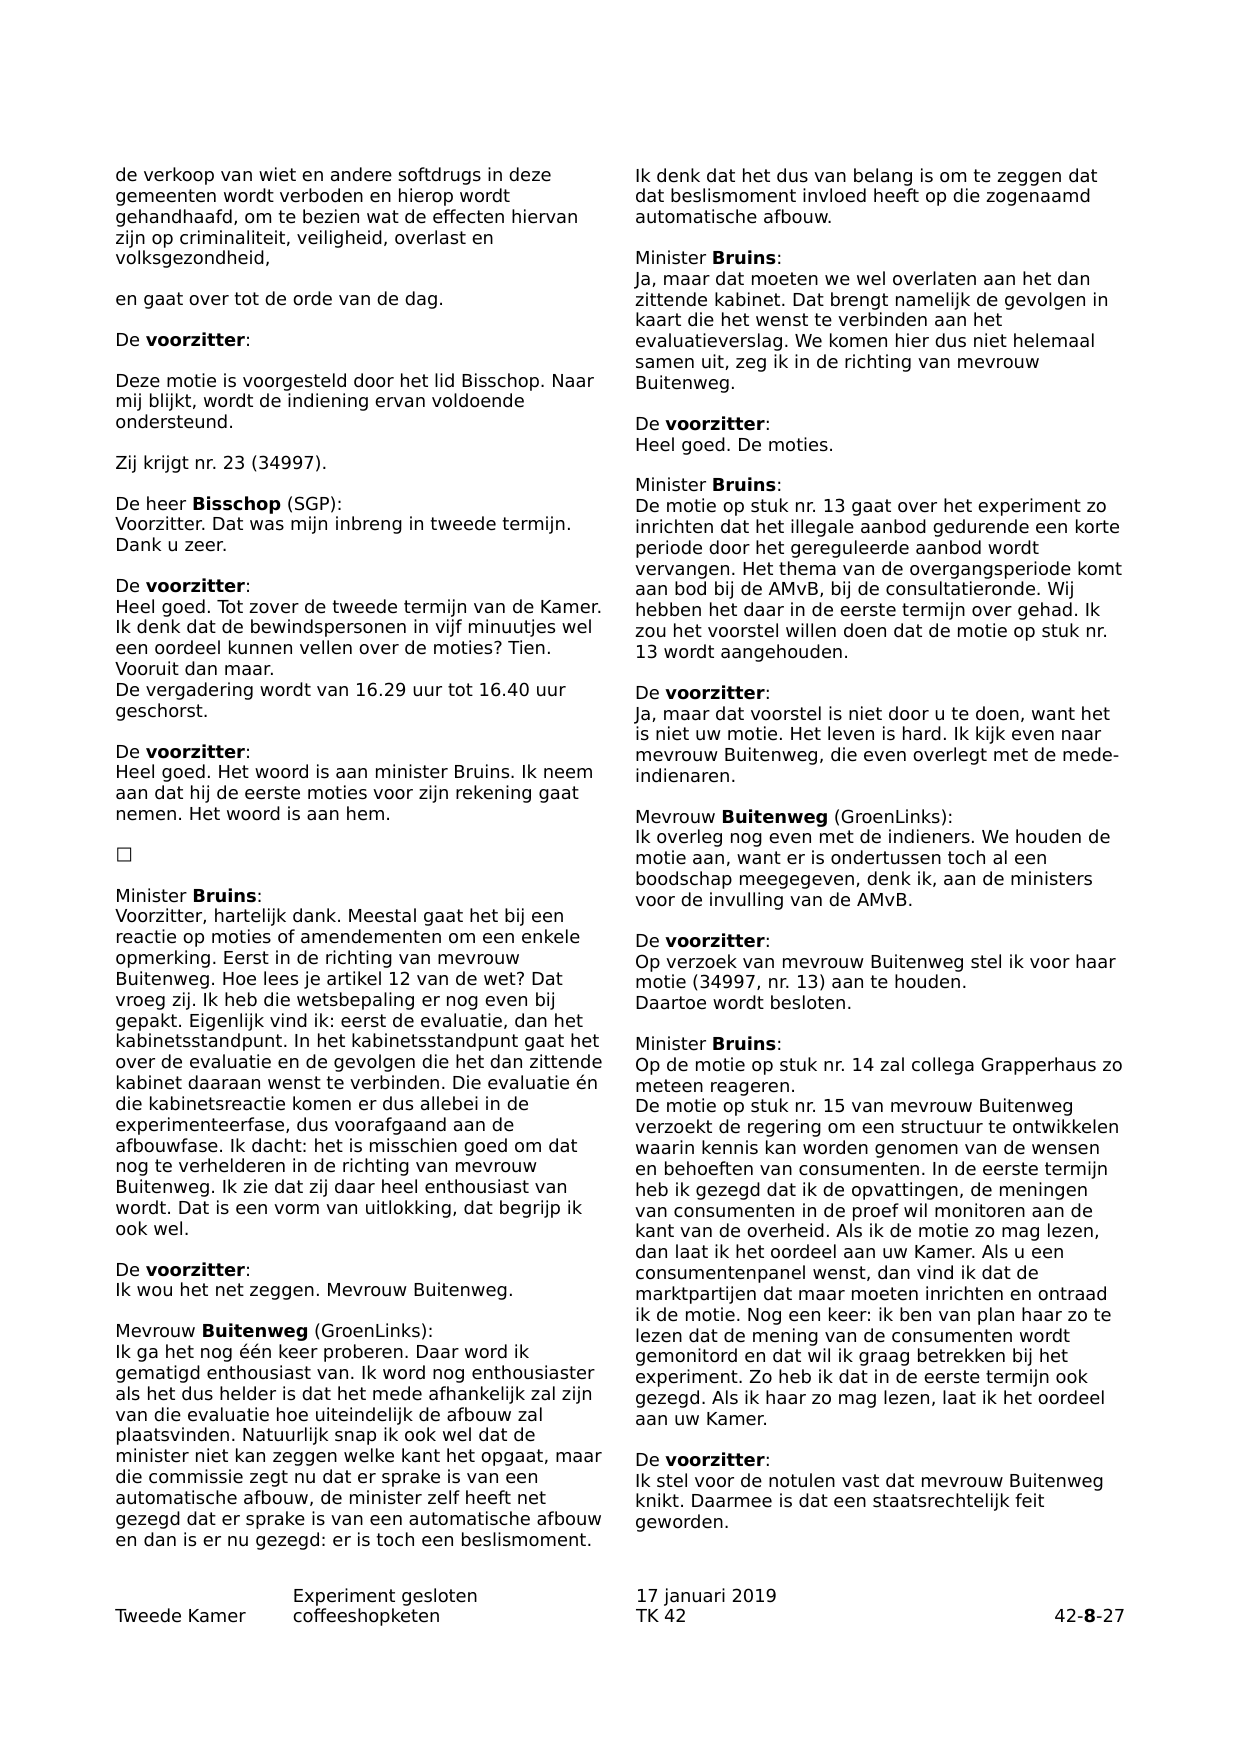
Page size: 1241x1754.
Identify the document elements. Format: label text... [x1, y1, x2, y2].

text Ik ga het nog één keer proberen. Daar word ik gematigd enthousiast van. Ik word nog enthousiaster als het dus helder is dat het mede afhankelijk zal zijn van die evaluatie hoe uiteindelijk de afbouw zal plaatsvinden. Natuurlijk snap ik ook wel dat de minister niet kan zeggen welke kant het opgaat, maar die commissie zegt nu dat er sprake is van een automatische afbouw, de minister zelf heeft net gezegd dat er sprake is van een automatische afbouw en dan is er nu gezegd: er is toch een beslismoment. [115, 1342, 605, 1550]
text Heel goed. Tot zover de tweede termijn van de Kamer. Ik denk dat de bewindspersonen in vijf minuutjes wel een oordeel kunnen vellen over de moties? Tien. Vooruit dan maar. [115, 596, 605, 680]
text Voorzitter, hartelijk dank. Meestal gaat het bij een reactie op moties of amendementen om een enkele opmerking. Eerst in de richting van mevrouw Buitenweg. Hoe lees je artikel 12 van de wet? Dat vroeg zij. Ik heb die wetsbepaling er nog even bij gepakt. Eigenlijk vind ik: eerst de evaluatie, dan het kabinetsstandpunt. In het kabinetsstandpunt gaat het over de evaluatie en de gevolgen die het dan zittende kabinet daaraan wenst te verbinden. Die evaluatie én die kabinetsreactie komen er dus allebei in de experimenteerfase, dus voorafgaand aan de afbouwfase. Ik dacht: het is misschien goed om dat nog te verhelderen in de richting van mevrouw Buitenweg. Ik zie dat zij daar heel enthousiast van wordt. Dat is een vorm van uitlokking, dat begrijp ik ook wel. [115, 906, 605, 1239]
text Minister Bruins: [115, 885, 605, 906]
text Ik stel voor de notulen vast dat mevrouw Buitenweg knikt. Daarmee is dat een staatsrechtelijk feit geworden. [635, 1470, 1125, 1533]
text Daartoe wordt besloten. [635, 993, 1125, 1014]
text Ja, maar dat voorstel is niet door u te doen, want het is niet uw motie. Het leven is hard. Ik kijk even naar mevrouw Buitenweg, die even overlegt met de mede-indienaren. [635, 703, 1125, 787]
text Ik wou het net zeggen. Mevrouw Buitenweg. [115, 1280, 605, 1301]
text De voorzitter: [635, 682, 1125, 703]
text Mevrouw Buitenweg (GroenLinks): [635, 807, 1125, 827]
text De voorzitter: [635, 413, 1125, 434]
text Zij krijgt nr. 23 (34997). [115, 453, 605, 473]
text Mevrouw Buitenweg (GroenLinks): [115, 1321, 605, 1342]
text Op de motie op stuk nr. 14 zal collega Grapperhaus zo meteen reageren. [635, 1054, 1125, 1096]
text Minister Bruins: [635, 1034, 1125, 1054]
text Minister Bruins: [635, 475, 1125, 496]
text De voorzitter: [115, 741, 605, 762]
text De voorzitter: [115, 1259, 605, 1280]
text Voorzitter. Dat was mijn inbreng in tweede termijn. Dank u zeer. [115, 514, 605, 556]
text Ik denk dat het dus van belang is om te zeggen dat dat beslismoment invloed heeft op die zogenaamd automatische afbouw. [635, 165, 1125, 228]
text De vergadering wordt van 16.29 uur tot 16.40 uur geschorst. [115, 680, 605, 721]
text De voorzitter: [115, 576, 605, 596]
text en gaat over tot de orde van de dag. [115, 289, 605, 310]
text Op verzoek van mevrouw Buitenweg stel ik voor haar motie (34997, nr. 13) aan te houden. [635, 951, 1125, 993]
text De voorzitter: [635, 931, 1125, 951]
text De motie op stuk nr. 13 gaat over het experiment zo inrichten dat het illegale aanbod gedurende een korte periode door het gereguleerde aanbod wordt vervangen. Het thema van de overgangsperiode komt aan bod bij de AMvB, bij de consultatieronde. Wij hebben het daar in de eerste termijn over gehad. Ik zou het voorstel willen doen dat de motie op stuk nr. 13 wordt aangehouden. [635, 496, 1125, 662]
text de verkoop van wiet en andere softdrugs in deze gemeenten wordt verboden en hierop wordt gehandhaafd, om te bezien wat de effecten hiervan zijn op criminaliteit, veiligheid, overlast en volksgezondheid, [115, 165, 605, 269]
text Heel goed. Het woord is aan minister Bruins. Ik neem aan dat hij de eerste moties voor zijn rekening gaat nemen. Het woord is aan hem. [115, 762, 605, 825]
text Minister Bruins: [635, 248, 1125, 268]
text Deze motie is voorgesteld door het lid Bisschop. Naar mij blijkt, wordt de indiening ervan voldoende ondersteund. [115, 370, 605, 433]
text Ik overleg nog even met de indieners. We houden de motie aan, want er is ondertussen toch al een boodschap meegegeven, denk ik, aan de ministers voor de invulling van de AMvB. [635, 827, 1125, 911]
text De voorzitter: [115, 330, 605, 350]
text ⬜ [115, 845, 605, 865]
text De motie op stuk nr. 15 van mevrouw Buitenweg verzoekt de regering om een structuur te ontwikkelen waarin kennis kan worden genomen van de wensen en behoeften van consumenten. In de eerste termijn heb ik gezegd dat ik de opvattingen, de meningen van consumenten in de proef wil monitoren aan de kant van de overheid. Als ik de motie zo mag lezen, dan laat ik het oordeel aan uw Kamer. Als u een consumentenpanel wenst, dan vind ik dat de marktpartijen dat maar moeten inrichten en ontraad ik de motie. Nog een keer: ik ben van plan haar zo te lezen dat de mening van de consumenten wordt gemonitord en dat wil ik graag betrekken bij het experiment. Zo heb ik dat in de eerste termijn ook gezegd. Als ik haar zo mag lezen, laat ik het oordeel aan uw Kamer. [635, 1096, 1125, 1429]
text De voorzitter: [635, 1449, 1125, 1470]
text Ja, maar dat moeten we wel overlaten aan het dan zittende kabinet. Dat brengt namelijk de gevolgen in kaart die het wenst te verbinden aan het evaluatieverslag. We komen hier dus niet helemaal samen uit, zeg ik in de richting van mevrouw Buitenweg. [635, 268, 1125, 393]
text Heel goed. De moties. [635, 434, 1125, 455]
text De heer Bisschop (SGP): [115, 493, 605, 514]
